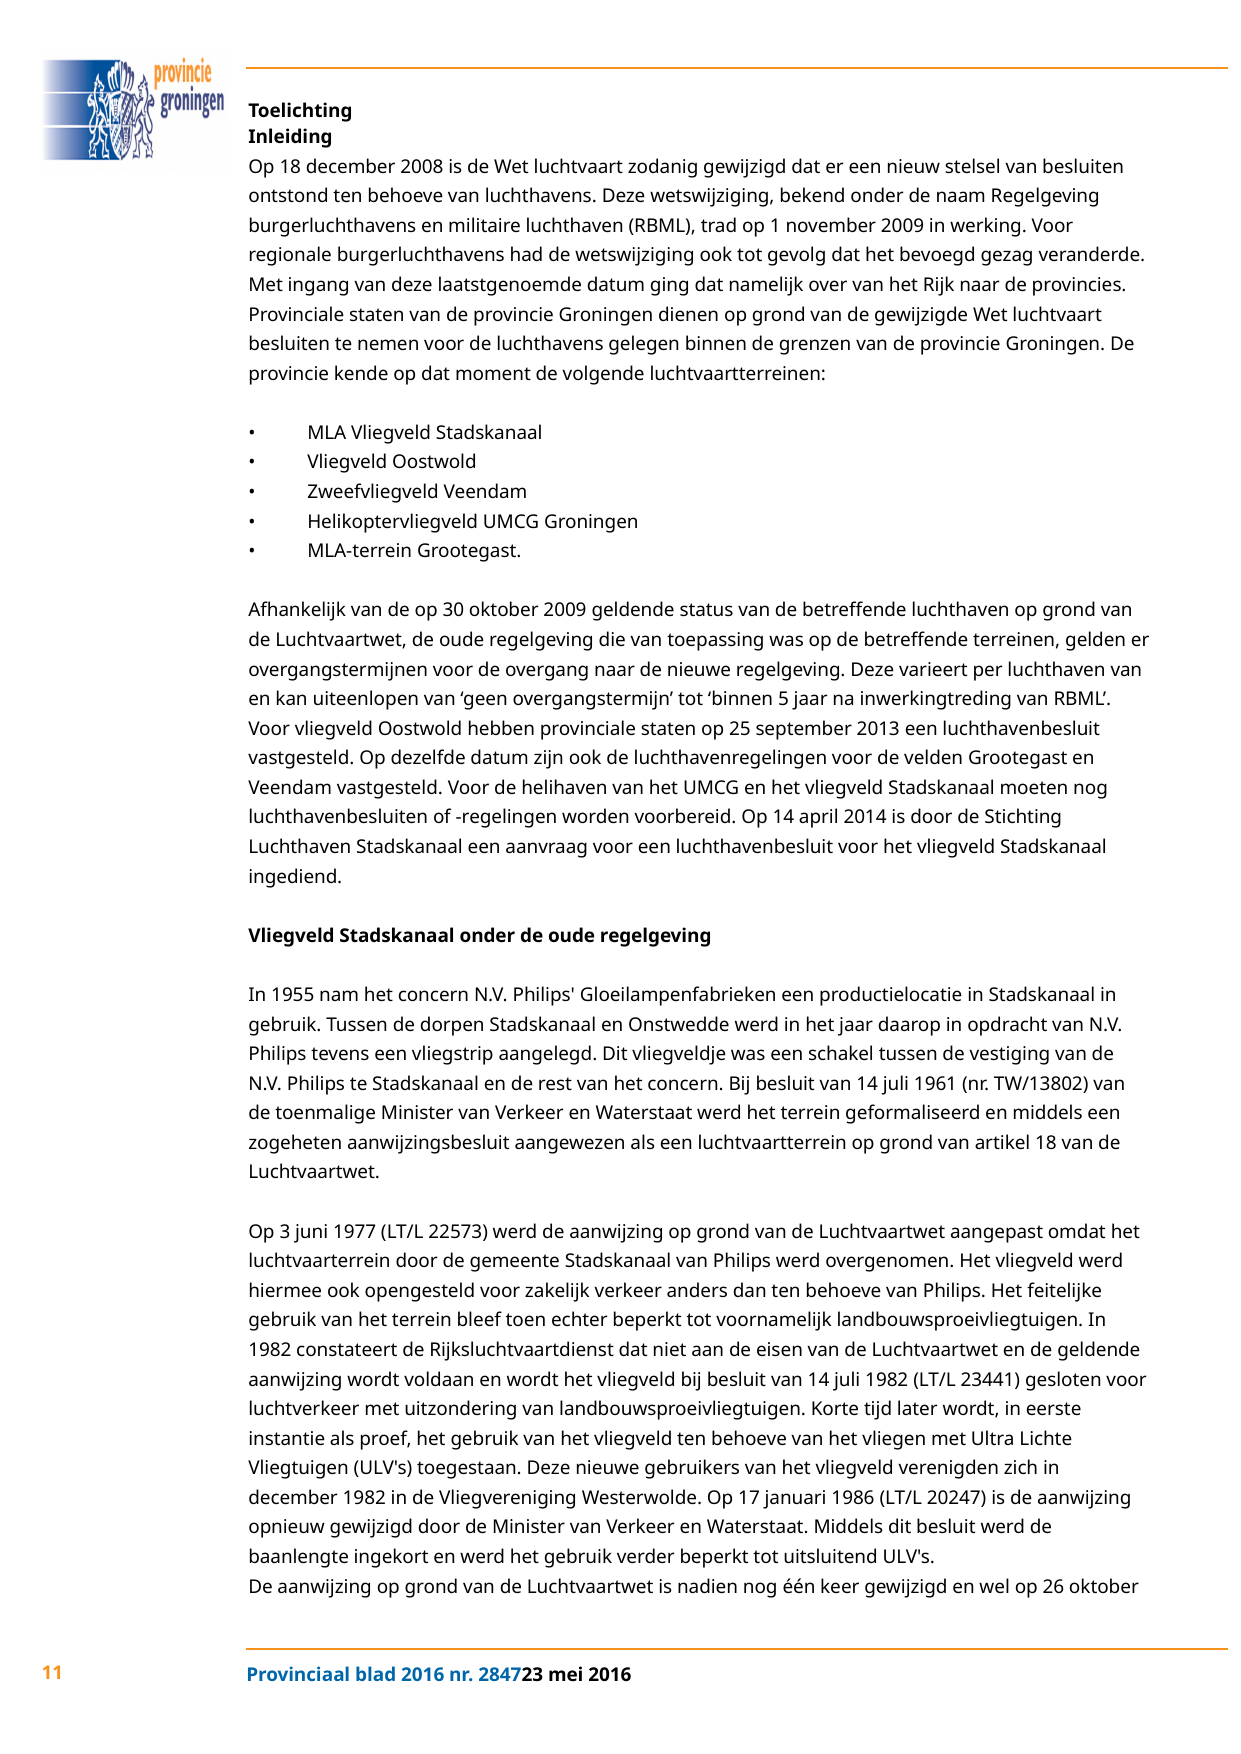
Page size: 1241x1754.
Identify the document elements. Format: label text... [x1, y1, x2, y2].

text In 1955 nam het concern N.V. Philips' Gloeilampenfabrieken een productielocatie in Stadskanaal in gebruik. Tussen de dorpen Stadskanaal en Onstwedde werd in het jaar daarop in opdracht van N.V. Philips tevens een vliegstrip aangelegd. Dit vliegveldje was een schakel tussen de vestiging van de N.V. Philips te Stadskanaal en de rest van het concern. Bij besluit van 14 juli 1961 (nr. TW/13802) van de toenmalige Minister van Verkeer en Waterstaat werd het terrein geformaliseerd en middels een zogeheten aanwijzingsbesluit aangewezen als een luchtvaartterrein op grond van artikel 18 van de Luchtvaartwet. [248, 981, 1152, 1184]
text Op 18 december 2008 is de Wet luchtvaart zodanig gewijzigd dat er een nieuw stelsel van besluiten ontstond ten behoeve van luchthavens. Deze wetswijziging, bekend onder de naam Regelgeving burgerluchthavens en militaire luchthaven (RBML), trad op 1 november 2009 in werking. Voor regionale burgerluchthavens had de wetswijziging ook tot gevolg dat het bevoegd gezag veranderde. Met ingang van deze laatstgenoemde datum ging dat namelijk over van het Rijk naar de provincies. Provinciale staten van de provincie Groningen dienen op grond van de gewijzigde Wet luchtvaart besluiten te nemen voor de luchthavens gelegen binnen de grenzen van de provincie Groningen. De provincie kende op dat moment de volgende luchtvaartterreinen: [248, 153, 1152, 386]
text Op 3 juni 1977 (LT/L 22573) werd de aanwijzing op grond van de Luchtvaartwet aangepast omdat het luchtvaarterrein door de gemeente Stadskanaal van Philips werd overgenomen. Het vliegveld werd hiermee ook opengesteld voor zakelijk verkeer anders dan ten behoeve van Philips. Het feitelijke gebruik van het terrein bleef toen echter beperkt tot voornamelijk landbouwsproeivliegtuigen. In 1982 constateert de Rijksluchtvaartdienst dat niet aan de eisen van de Luchtvaartwet en de geldende aanwijzing wordt voldaan en wordt het vliegveld bij besluit van 14 juli 1982 (LT/L 23441) gesloten voor luchtverkeer met uitzondering van landbouwsproeivliegtuigen. Korte tijd later wordt, in eerste instantie als proef, het gebruik van het vliegveld ten behoeve van het vliegen met Ultra Lichte Vliegtuigen (ULV's) toegestaan. Deze nieuwe gebruikers van het vliegveld verenigden zich in december 1982 in de Vliegvereniging Westerwolde. Op 17 januari 1986 (LT/L 20247) is de aanwijzing opnieuw gewijzigd door de Minister van Verkeer en Waterstaat. Middels dit besluit werd de baanlengte ingekort en werd het gebruik verder beperkt tot uitsluitend ULV's. [248, 1218, 1152, 1569]
text Afhankelijk van de op 30 oktober 2009 geldende status van de betreffende luchthaven op grond van de Luchtvaartwet, de oude regelgeving die van toepassing was op de betreffende terreinen, gelden er overgangstermijnen voor de overgang naar de nieuwe regelgeving. Deze varieert per luchthaven van en kan uiteenlopen van ‘geen overgangstermijn’ tot ‘binnen 5 jaar na inwerkingtreding van RBML’. Voor vliegveld Oostwold hebben provinciale staten op 25 september 2013 een luchthavenbesluit vastgesteld. Op dezelfde datum zijn ook de luchthavenregelingen voor de velden Grootegast en Veendam vastgesteld. Voor de helihaven van het UMCG en het vliegveld Stadskanaal moeten nog luchthavenbesluiten of -regelingen worden voorbereid. Op 14 april 2014 is door de Stichting Luchthaven Stadskanaal een aanvraag voor een luchthavenbesluit voor het vliegveld Stadskanaal ingediend. [248, 597, 1152, 889]
text Toelichting [248, 95, 1152, 123]
text De aanwijzing op grond van de Luchtvaartwet is nadien nog één keer gewijzigd en wel op 26 oktober [248, 1573, 1152, 1599]
list MLA Vliegveld Stadskanaal [248, 419, 1152, 445]
text Vliegveld Stadskanaal onder de oude regelgeving [248, 922, 1152, 948]
text Inleiding [248, 123, 1152, 149]
list Helikoptervliegveld UMCG Groningen [248, 508, 1152, 534]
list Zweefvliegveld Veendam [248, 478, 1152, 504]
list MLA-terrein Grootegast. [248, 537, 1152, 563]
list Vliegveld Oostwold [248, 449, 1152, 474]
picture [41, 47, 231, 172]
